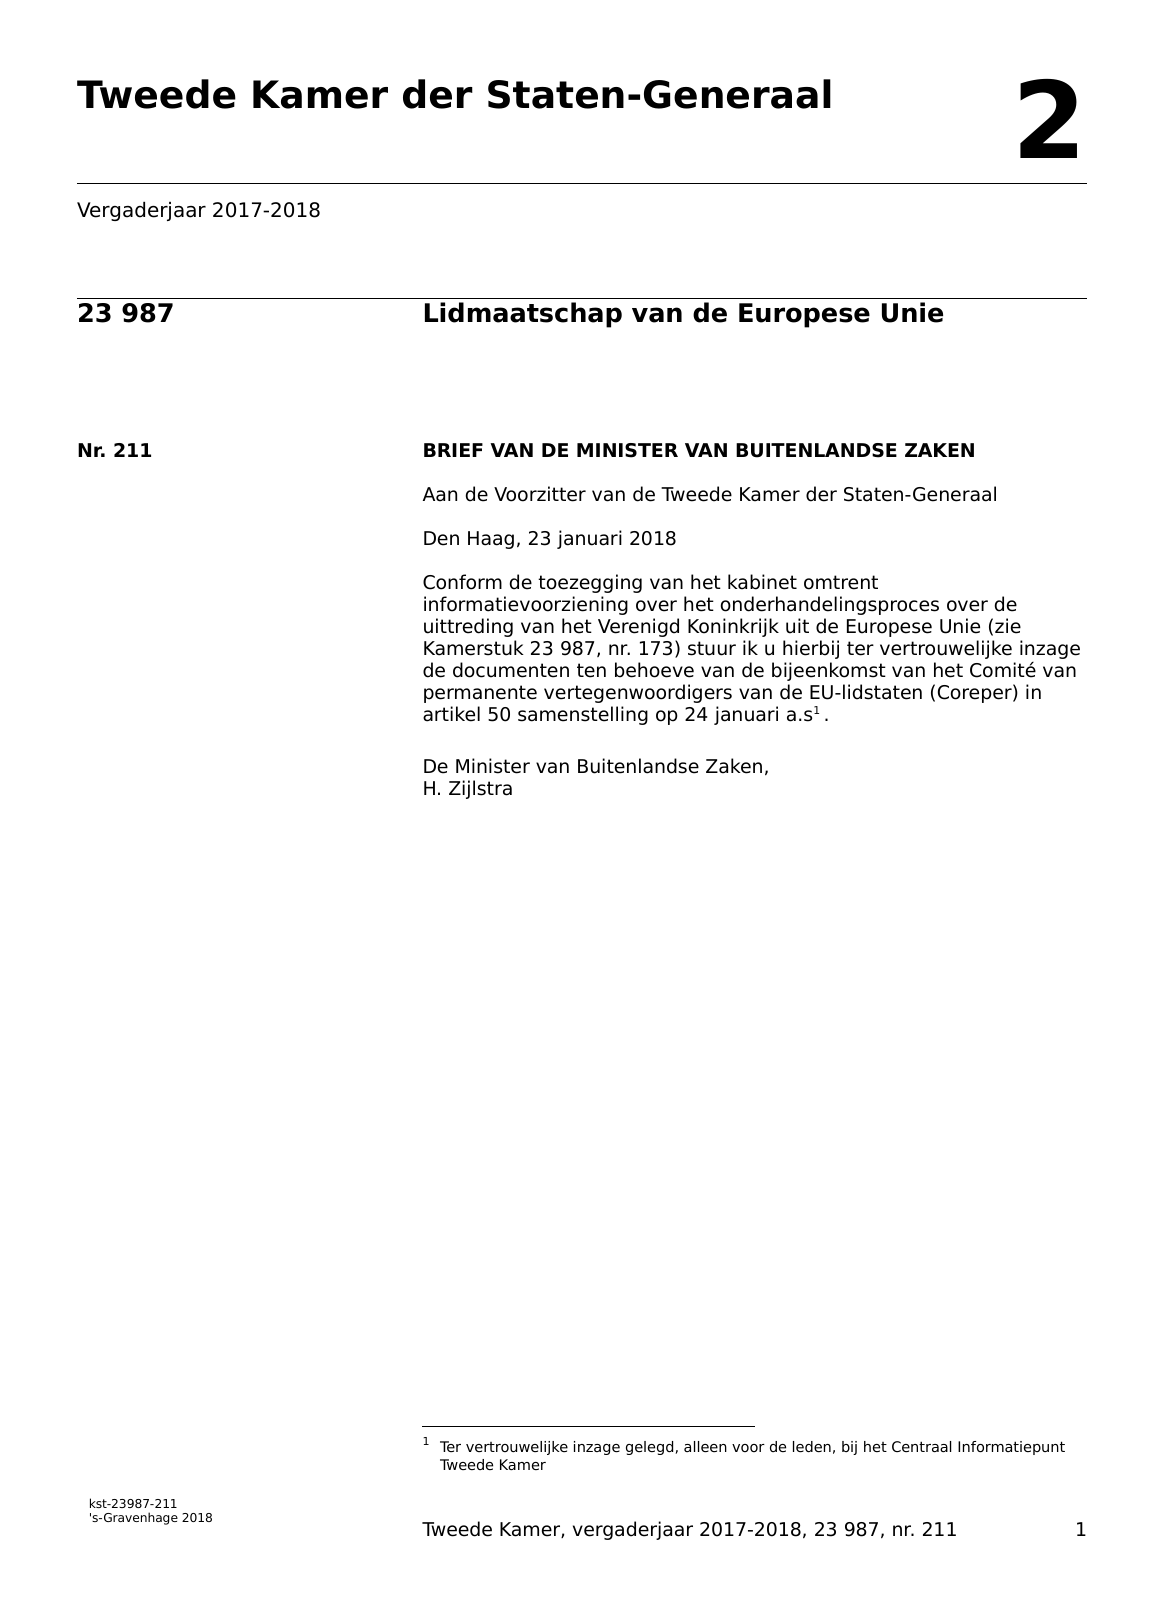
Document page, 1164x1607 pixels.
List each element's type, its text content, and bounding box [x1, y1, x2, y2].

text Conform de toezegging van het kabinet omtrent informatievoorziening over het onderhandelingsproces over de uittreding van het Verenigd Koninkrijk uit de Europese Unie (zie Kamerstuk 23 987, nr. 173) stuur ik u hierbij ter vertrouwelijke inzage de documenten ten behoeve van de bijeenkomst van het Comité van permanente vertegenwoordigers van de EU-lidstaten (Coreper) in artikel 50 samenstelling op 24 januari a.s. [422, 572, 1087, 726]
subtitle 23 987 Lidmaatschap van de Europese Unie [77, 299, 1087, 329]
table_header Tweede Kamer der Staten-Generaal [77, 59, 886, 183]
text kst-23987-211 [88, 1497, 323, 1511]
text Aan de Voorzitter van de Tweede Kamer der Staten-Generaal [422, 484, 1087, 506]
table_header 2 [886, 59, 1087, 183]
text Ter vertrouwelijke inzage gelegd, alleen voor de leden, bij het Centraal Informatiepunt Tweede Kamer [422, 1435, 1087, 1474]
text 's-Gravenhage 2018 [88, 1511, 323, 1525]
text De Minister van Buitenlandse Zaken, H. Zijlstra [422, 756, 1087, 800]
table_cell Vergaderjaar 2017-2018 [77, 184, 1087, 298]
text Den Haag, 23 januari 2018 [422, 528, 1087, 550]
subtitle Nr. 211 BRIEF VAN DE MINISTER VAN BUITENLANDSE ZAKEN [77, 440, 1087, 462]
